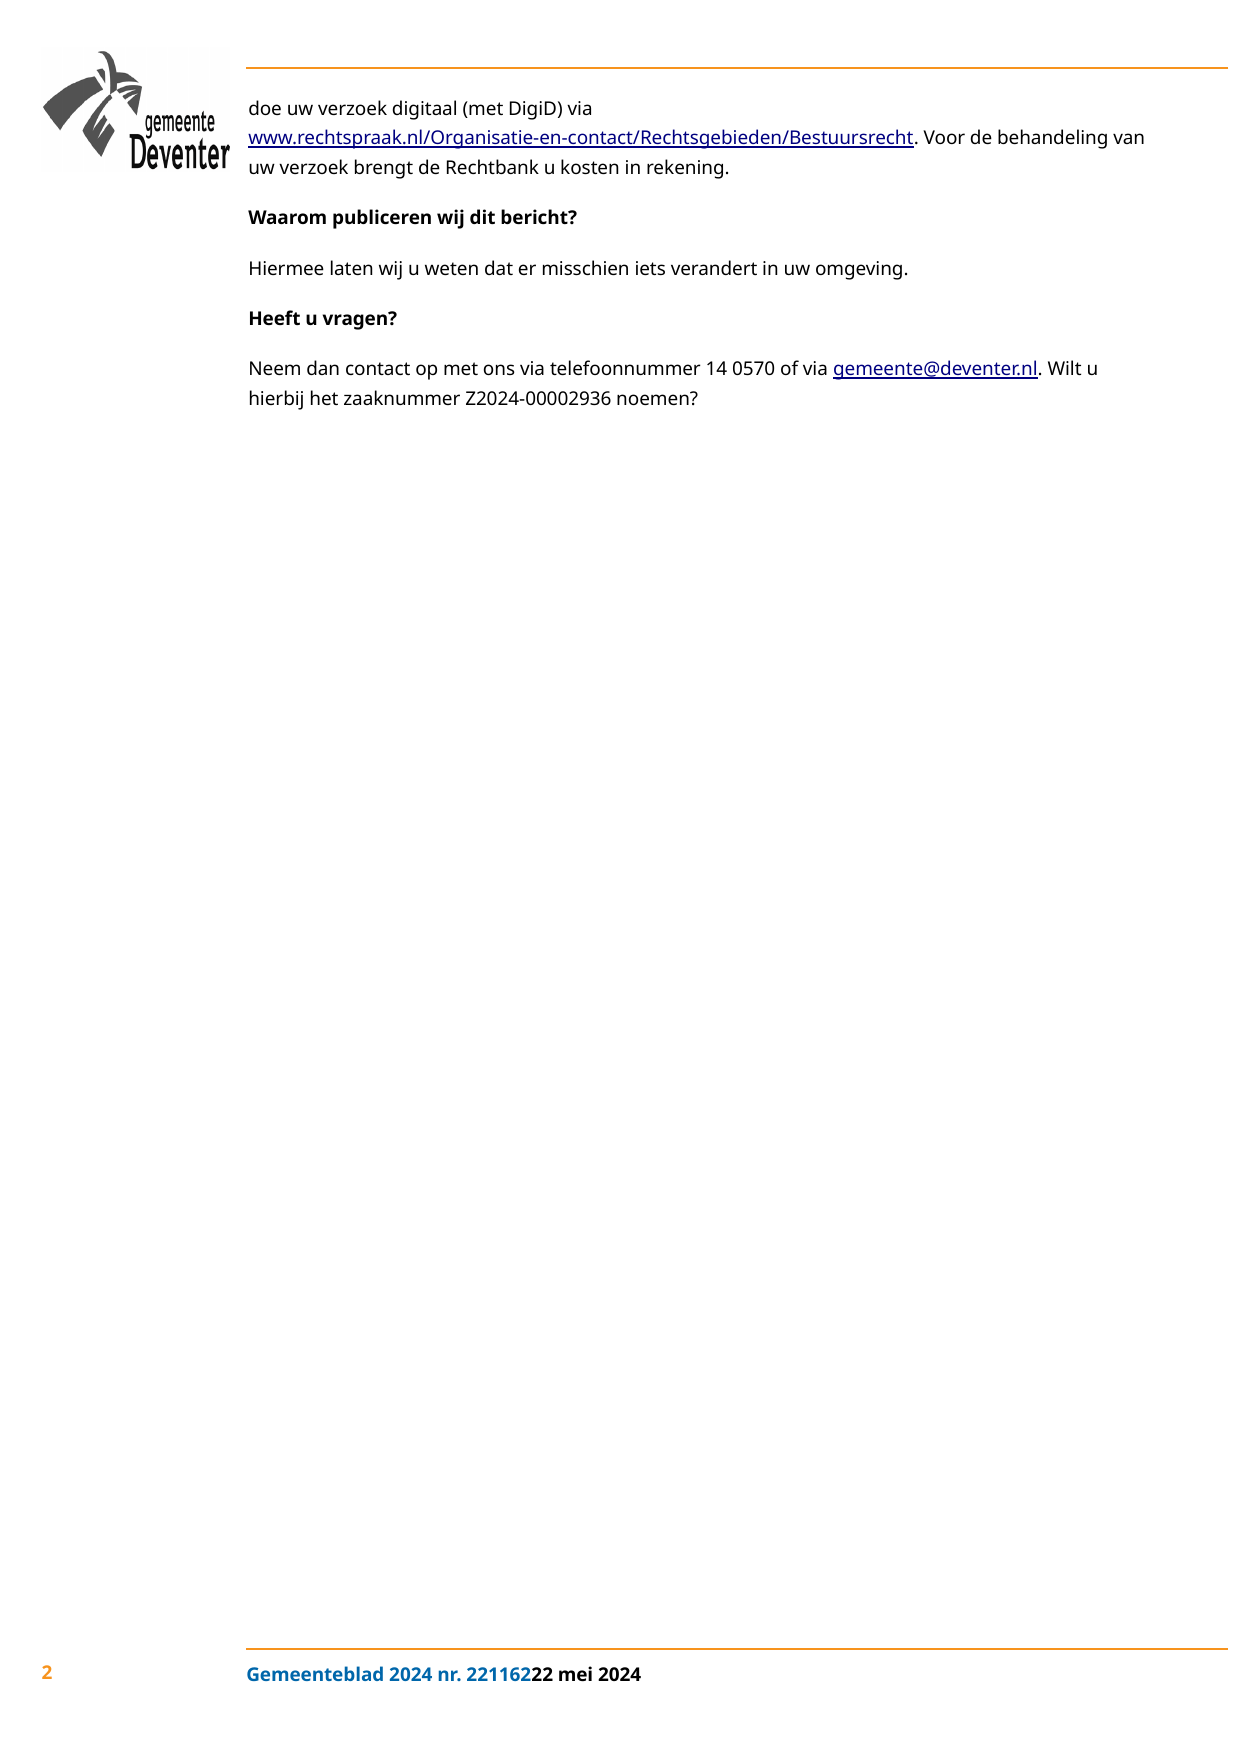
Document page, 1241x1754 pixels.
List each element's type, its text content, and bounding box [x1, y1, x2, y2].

text Hiermee laten wij u weten dat er misschien iets verandert in uw omgeving. [248, 255, 1152, 281]
text Heeft u vragen? [248, 305, 1152, 331]
text doe uw verzoek digitaal (met DigiD) via www.rechtspraak.nl/Organisatie-en-contact/Rechtsgebieden/Bestuursrecht. Voor de behandeling van uw verzoek brengt de Rechtbank u kosten in rekening. [248, 95, 1152, 180]
text Neem dan contact op met ons via telefoonnummer 14 0570 of via gemeente@deventer.nl. Wilt u hierbij het zaaknummer Z2024-00002936 noemen? [248, 356, 1152, 411]
picture [41, 47, 231, 172]
text Waarom publiceren wij dit bericht? [248, 204, 1152, 230]
